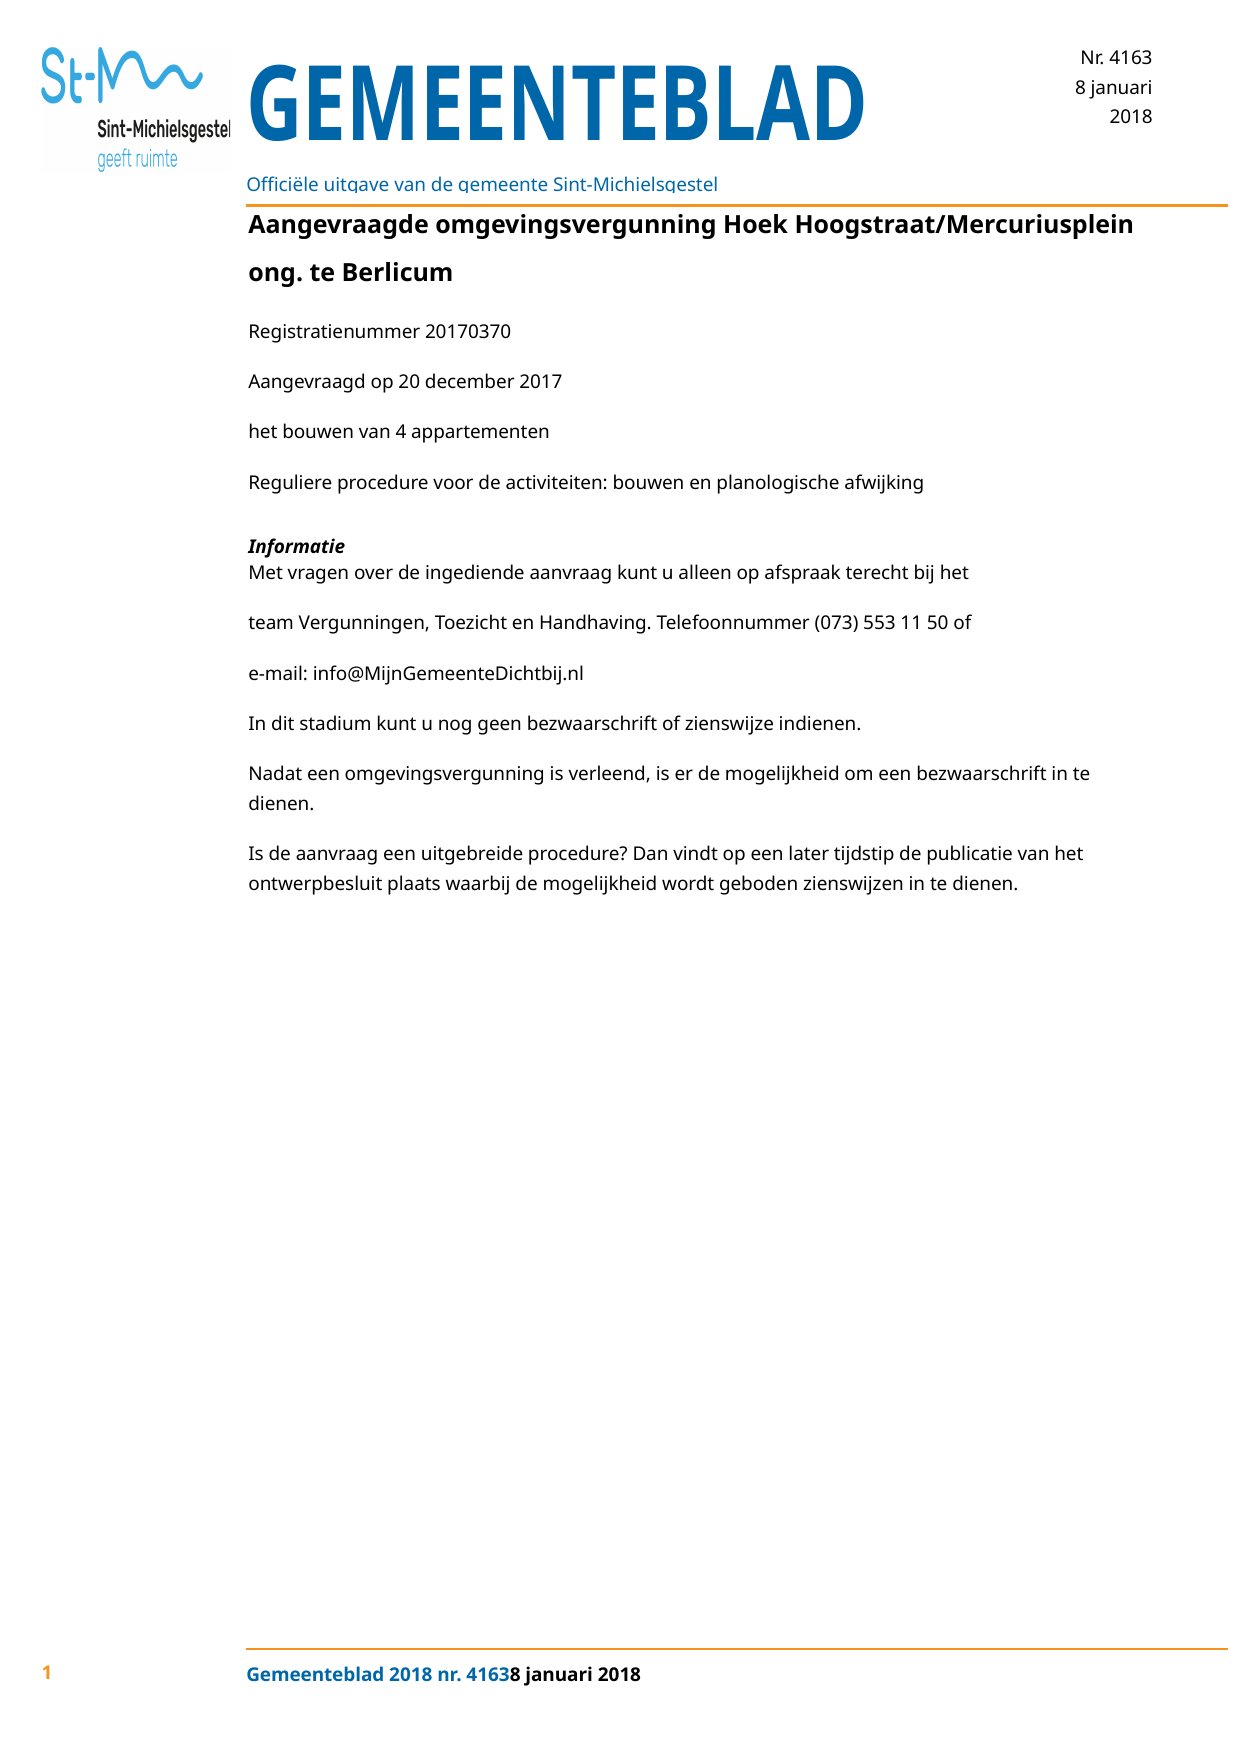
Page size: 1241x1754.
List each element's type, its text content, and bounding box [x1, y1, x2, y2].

text Aangevraagde omgevingsvergunning Hoek Hoogstraat/Mercuriusplein ong. te Berlicum [248, 207, 1152, 288]
text Nadat een omgevingsvergunning is verleend, is er de mogelijkheid om een bezwaarschrift in te dienen. [248, 761, 1152, 816]
text Is de aanvraag een uitgebreide procedure? Dan vindt op een later tijdstip de publicatie van het ontwerpbesluit plaats waarbij de mogelijkheid wordt geboden zienswijzen in te dienen. [248, 841, 1152, 896]
text e-mail: info@MijnGemeenteDichtbij.nl [248, 660, 1152, 685]
text In dit stadium kunt u nog geen bezwaarschrift of zienswijze indienen. [248, 710, 1152, 736]
picture [41, 47, 231, 172]
text Registratienummer 20170370 [248, 318, 1152, 344]
text Reguliere procedure voor de activiteiten: bouwen en planologische afwijking [248, 469, 1152, 495]
text het bouwen van 4 appartementen [248, 419, 1152, 444]
text team Vergunningen, Toezicht en Handhaving. Telefoonnummer (073) 553 11 50 of [248, 609, 1152, 635]
text Met vragen over de ingediende aanvraag kunt u alleen op afspraak terecht bij het [248, 559, 1152, 584]
text Aangevraagd op 20 december 2017 [248, 368, 1152, 394]
text Informatie [248, 533, 1152, 559]
